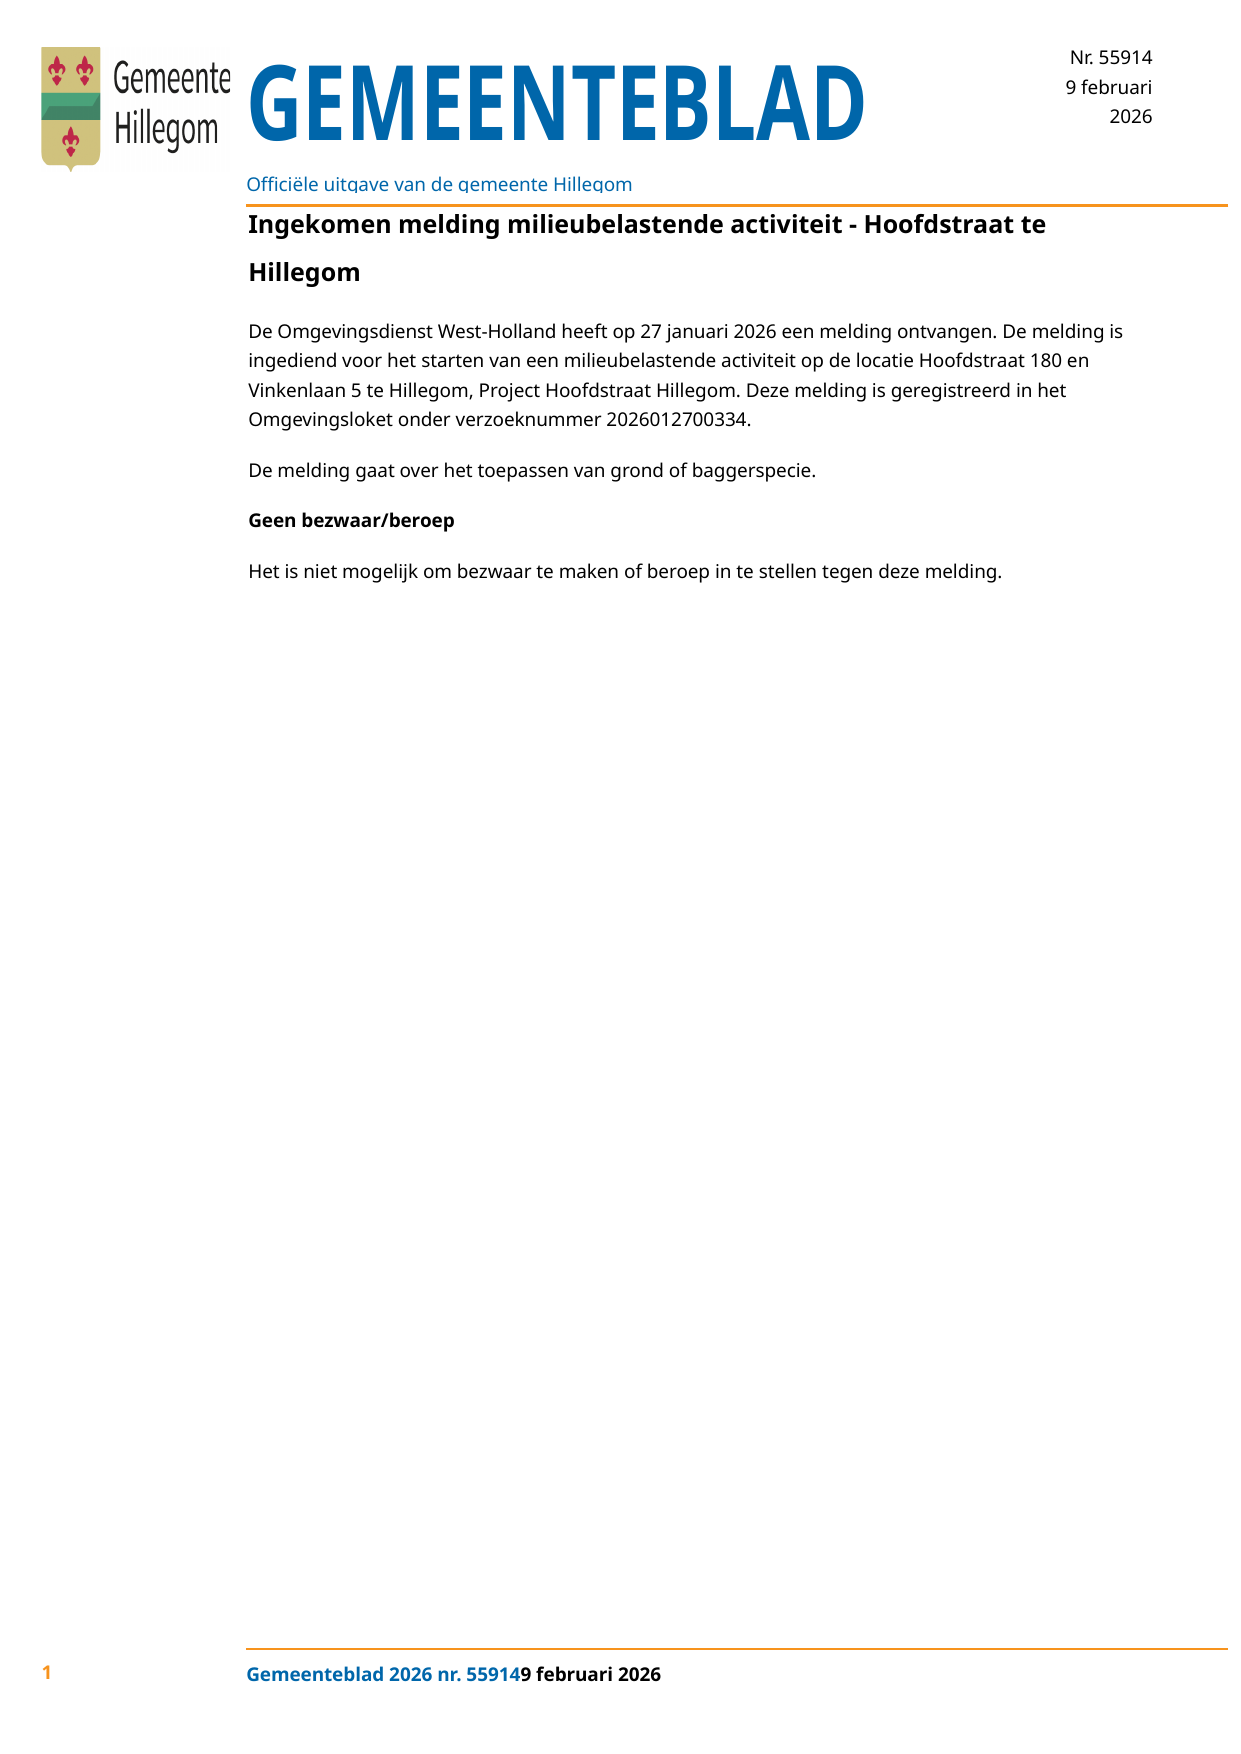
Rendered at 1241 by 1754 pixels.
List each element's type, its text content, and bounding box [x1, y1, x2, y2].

text Ingekomen melding milieubelastende activiteit - Hoofdstraat te Hillegom [248, 207, 1152, 288]
picture [41, 47, 231, 172]
text Het is niet mogelijk om bezwaar te maken of beroep in te stellen tegen deze melding. [248, 558, 1152, 584]
text De melding gaat over het toepassen van grond of baggerspecie. [248, 457, 1152, 483]
text Geen bezwaar/beroep [248, 507, 1152, 533]
text De Omgevingsdienst West-Holland heeft op 27 januari 2026 een melding ontvangen. De melding is ingediend voor het starten van een milieubelastende activiteit op de locatie Hoofdstraat 180 en Vinkenlaan 5 te Hillegom, Project Hoofdstraat Hillegom. Deze melding is geregistreerd in het Omgevingsloket onder verzoeknummer 2026012700334. [248, 318, 1152, 432]
